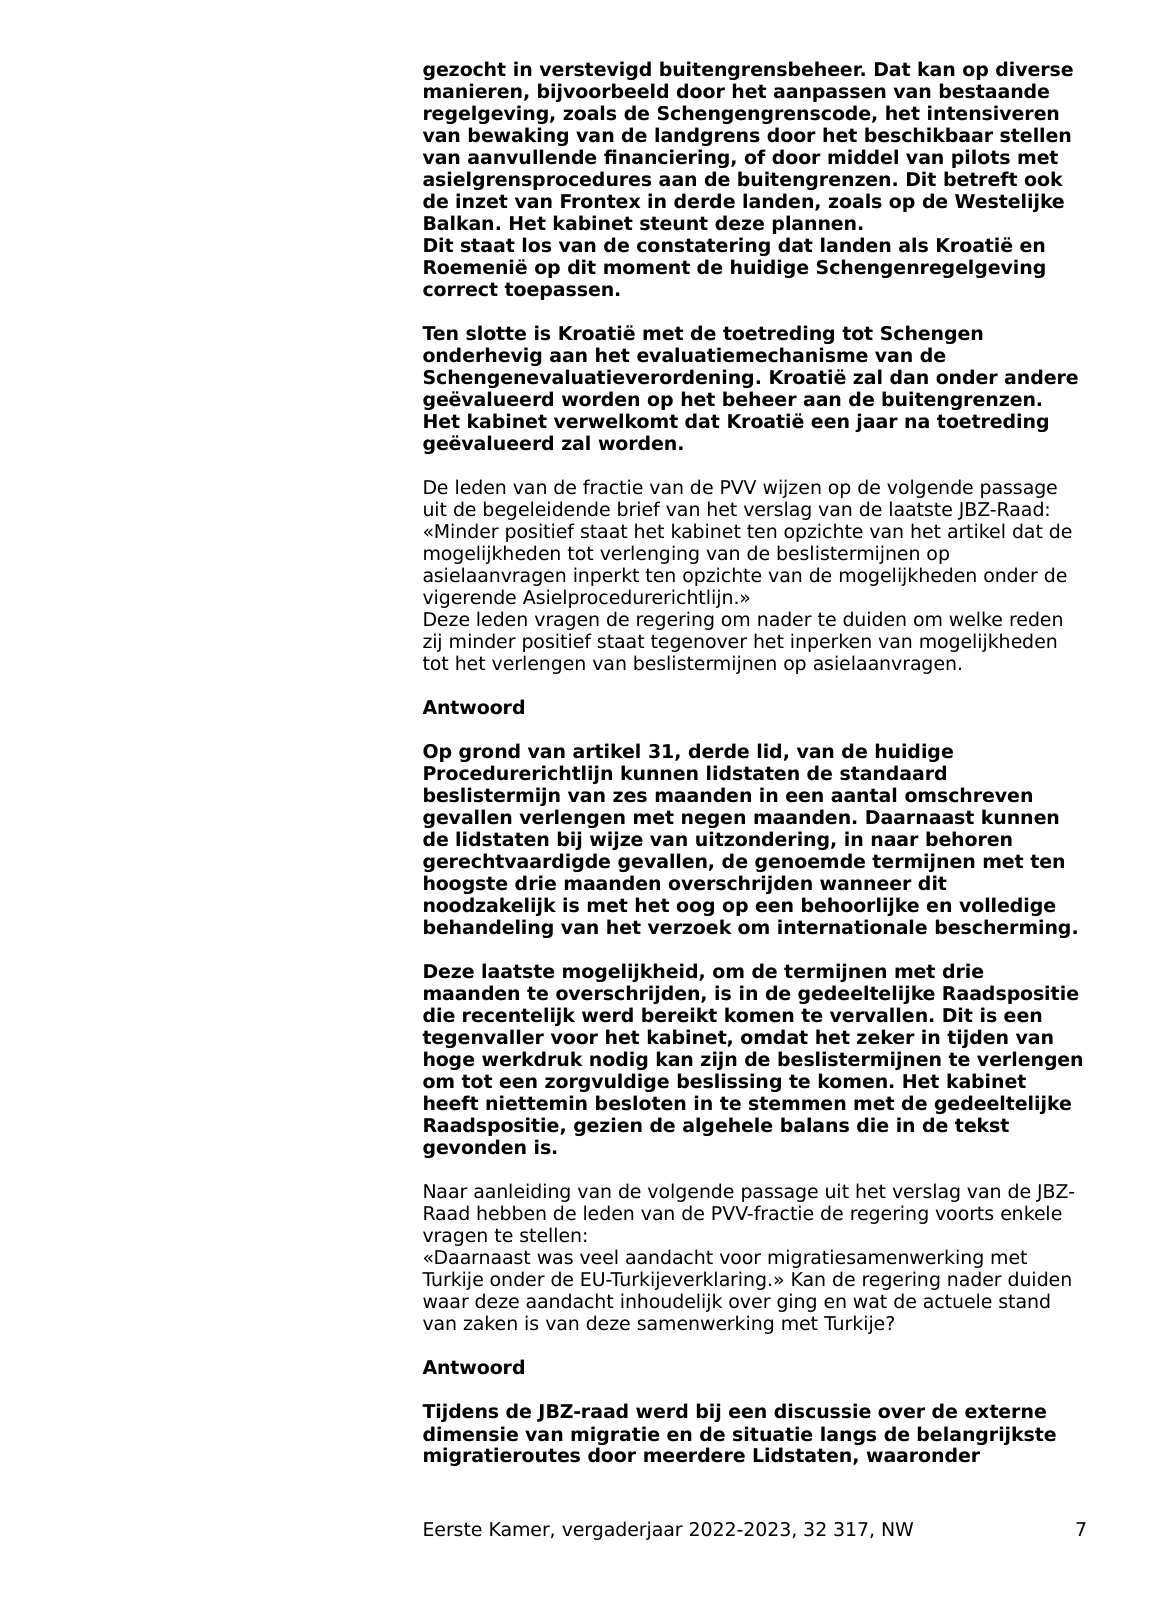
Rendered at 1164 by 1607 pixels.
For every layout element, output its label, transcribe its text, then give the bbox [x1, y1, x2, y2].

text Deze laatste mogelijkheid, om de termijnen met drie maanden te overschrijden, is in de gedeeltelijke Raadspositie die recentelijk werd bereikt komen te vervallen. Dit is een tegenvaller voor het kabinet, omdat het zeker in tijden van hoge werkdruk nodig kan zijn de beslistermijnen te verlengen om tot een zorgvuldige beslissing te komen. Het kabinet heeft niettemin besloten in te stemmen met de gedeeltelijke Raadspositie, gezien de algehele balans die in de tekst gevonden is. [422, 961, 1087, 1159]
text Antwoord [422, 1357, 1087, 1379]
text Naar aanleiding van de volgende passage uit het verslag van de JBZ-Raad hebben de leden van de PVV-fractie de regering voorts enkele vragen te stellen: [422, 1181, 1087, 1247]
text Tijdens de JBZ-raad werd bij een discussie over de externe dimensie van migratie en de situatie langs de belangrijkste migratieroutes door meerdere Lidstaten, waaronder [422, 1401, 1087, 1467]
text «Daarnaast was veel aandacht voor migratiesamenwerking met Turkije onder de EU-Turkijeverklaring.» Kan de regering nader duiden waar deze aandacht inhoudelijk over ging en wat de actuele stand van zaken is van deze samenwerking met Turkije? [422, 1247, 1087, 1335]
text Ten slotte is Kroatië met de toetreding tot Schengen onderhevig aan het evaluatiemechanisme van de Schengenevaluatieverordening. Kroatië zal dan onder andere geëvalueerd worden op het beheer aan de buitengrenzen. Het kabinet verwelkomt dat Kroatië een jaar na toetreding geëvalueerd zal worden. [422, 323, 1087, 455]
text Antwoord [422, 697, 1087, 719]
text Op grond van artikel 31, derde lid, van de huidige Procedurerichtlijn kunnen lidstaten de standaard beslistermijn van zes maanden in een aantal omschreven gevallen verlengen met negen maanden. Daarnaast kunnen de lidstaten bij wijze van uitzondering, in naar behoren gerechtvaardigde gevallen, de genoemde termijnen met ten hoogste drie maanden overschrijden wanneer dit noodzakelijk is met het oog op een behoorlijke en volledige behandeling van het verzoek om internationale bescherming. [422, 741, 1087, 939]
text Deze leden vragen de regering om nader te duiden om welke reden zij minder positief staat tegenover het inperken van mogelijkheden tot het verlengen van beslistermijnen op asielaanvragen. [422, 609, 1087, 675]
text De leden van de fractie van de PVV wijzen op de volgende passage uit de begeleidende brief van het verslag van de laatste JBZ-Raad: [422, 477, 1087, 521]
text Dit staat los van de constatering dat landen als Kroatië en Roemenië op dit moment de huidige Schengenregelgeving correct toepassen. [422, 235, 1087, 301]
text «Minder positief staat het kabinet ten opzichte van het artikel dat de mogelijkheden tot verlenging van de beslistermijnen op asielaanvragen inperkt ten opzichte van de mogelijkheden onder de vigerende Asielprocedurerichtlijn.» [422, 521, 1087, 609]
text gezocht in verstevigd buitengrensbeheer. Dat kan op diverse manieren, bijvoorbeeld door het aanpassen van bestaande regelgeving, zoals de Schengengrenscode, het intensiveren van bewaking van de landgrens door het beschikbaar stellen van aanvullende financiering, of door middel van pilots met asielgrensprocedures aan de buitengrenzen. Dit betreft ook de inzet van Frontex in derde landen, zoals op de Westelijke Balkan. Het kabinet steunt deze plannen. [422, 59, 1087, 235]
